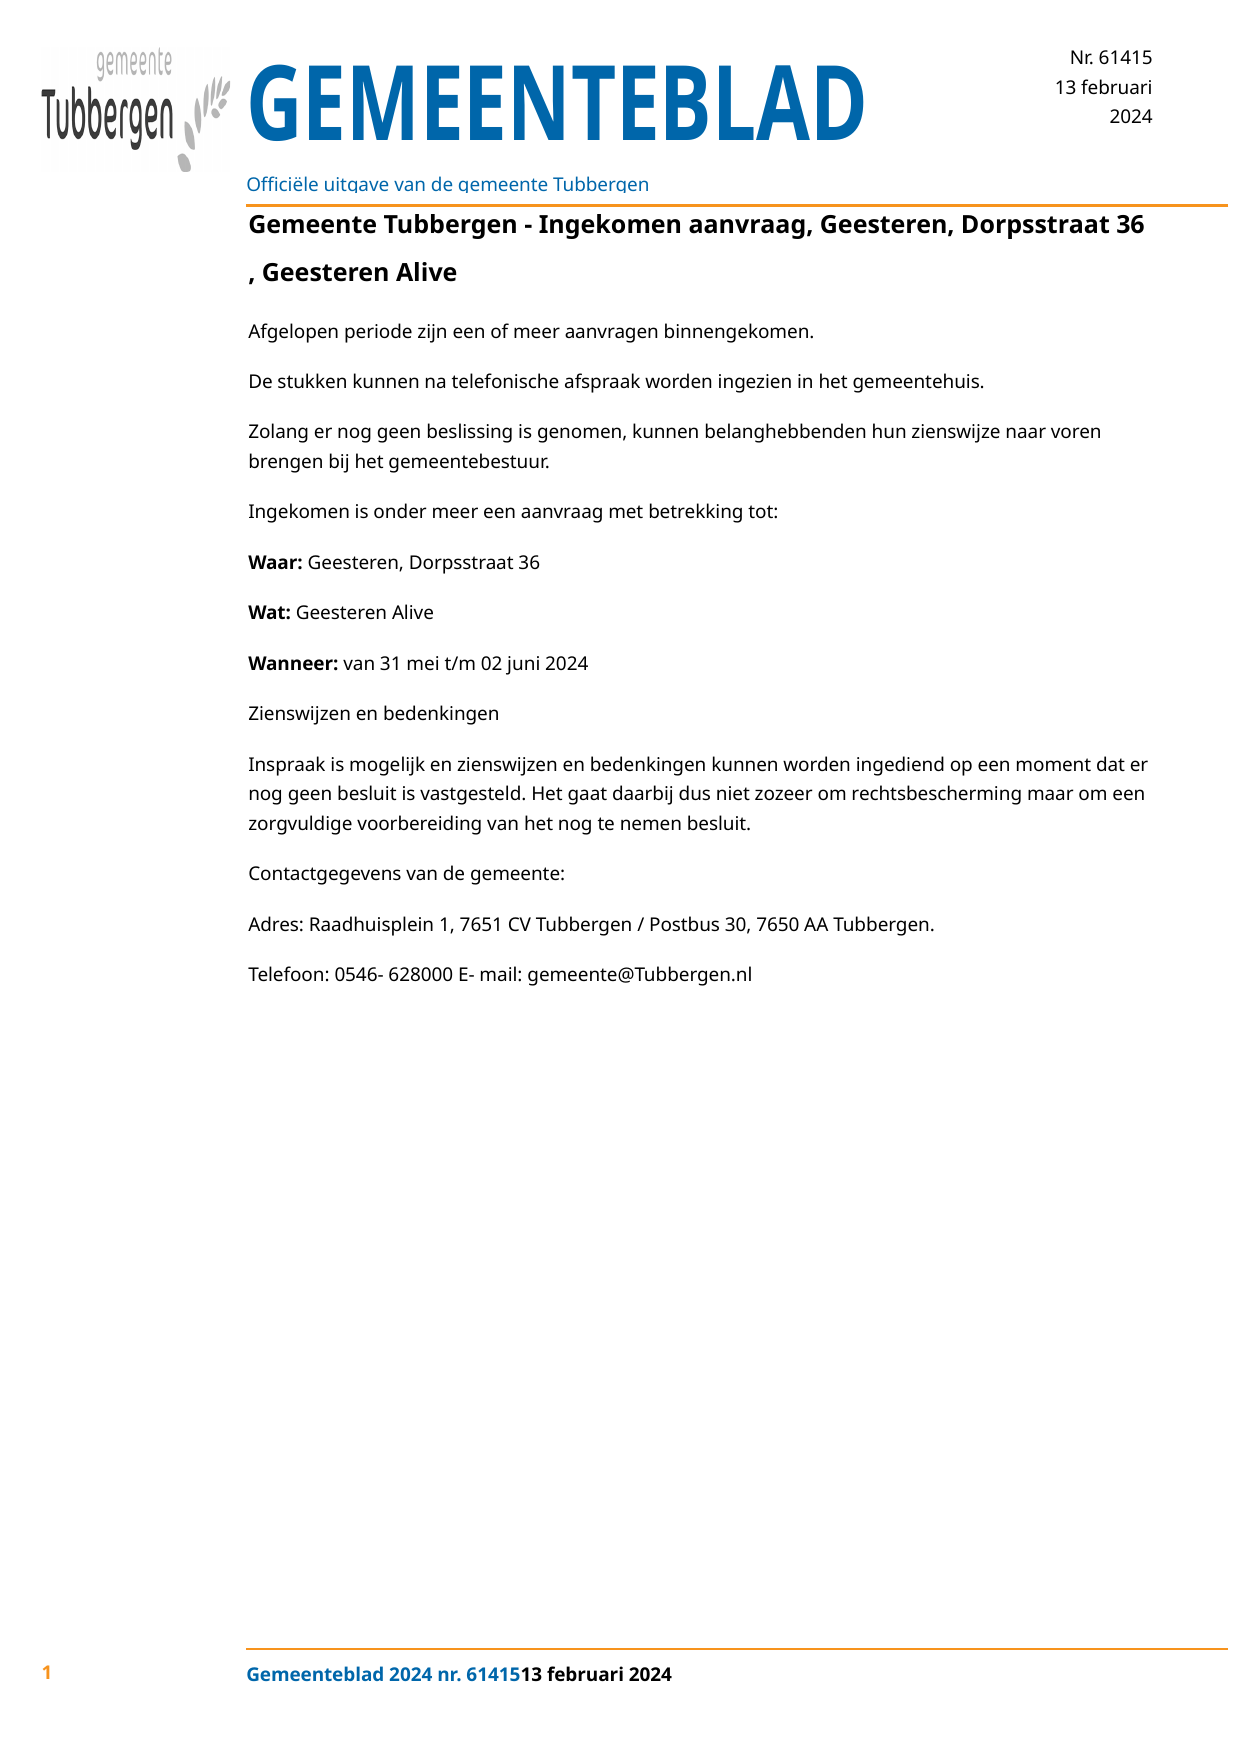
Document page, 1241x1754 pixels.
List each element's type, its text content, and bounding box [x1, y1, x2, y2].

text Wat: Geesteren Alive [248, 599, 1152, 625]
text Zienswijzen en bedenkingen [248, 700, 1152, 726]
text Telefoon: 0546- 628000 E- mail: gemeente@Tubbergen.nl [248, 961, 1152, 987]
text Contactgegevens van de gemeente: [248, 860, 1152, 886]
text De stukken kunnen na telefonische afspraak worden ingezien in het gemeentehuis. [248, 368, 1152, 394]
text Wanneer: van 31 mei t/m 02 juni 2024 [248, 650, 1152, 676]
text Ingekomen is onder meer een aanvraag met betrekking tot: [248, 499, 1152, 524]
text Afgelopen periode zijn een of meer aanvragen binnengekomen. [248, 318, 1152, 344]
picture [41, 47, 231, 172]
text Waar: Geesteren, Dorpsstraat 36 [248, 549, 1152, 575]
text Inspraak is mogelijk en zienswijzen en bedenkingen kunnen worden ingediend op een moment dat er nog geen besluit is vastgesteld. Het gaat daarbij dus niet zozeer om rechtsbescherming maar om een zorgvuldige voorbereiding van het nog te nemen besluit. [248, 751, 1152, 836]
text Zolang er nog geen beslissing is genomen, kunnen belanghebbenden hun zienswijze naar voren brengen bij het gemeentebestuur. [248, 419, 1152, 474]
text Gemeente Tubbergen - Ingekomen aanvraag, Geesteren, Dorpsstraat 36 , Geesteren Alive [248, 207, 1152, 288]
text Adres: Raadhuisplein 1, 7651 CV Tubbergen / Postbus 30, 7650 AA Tubbergen. [248, 911, 1152, 937]
